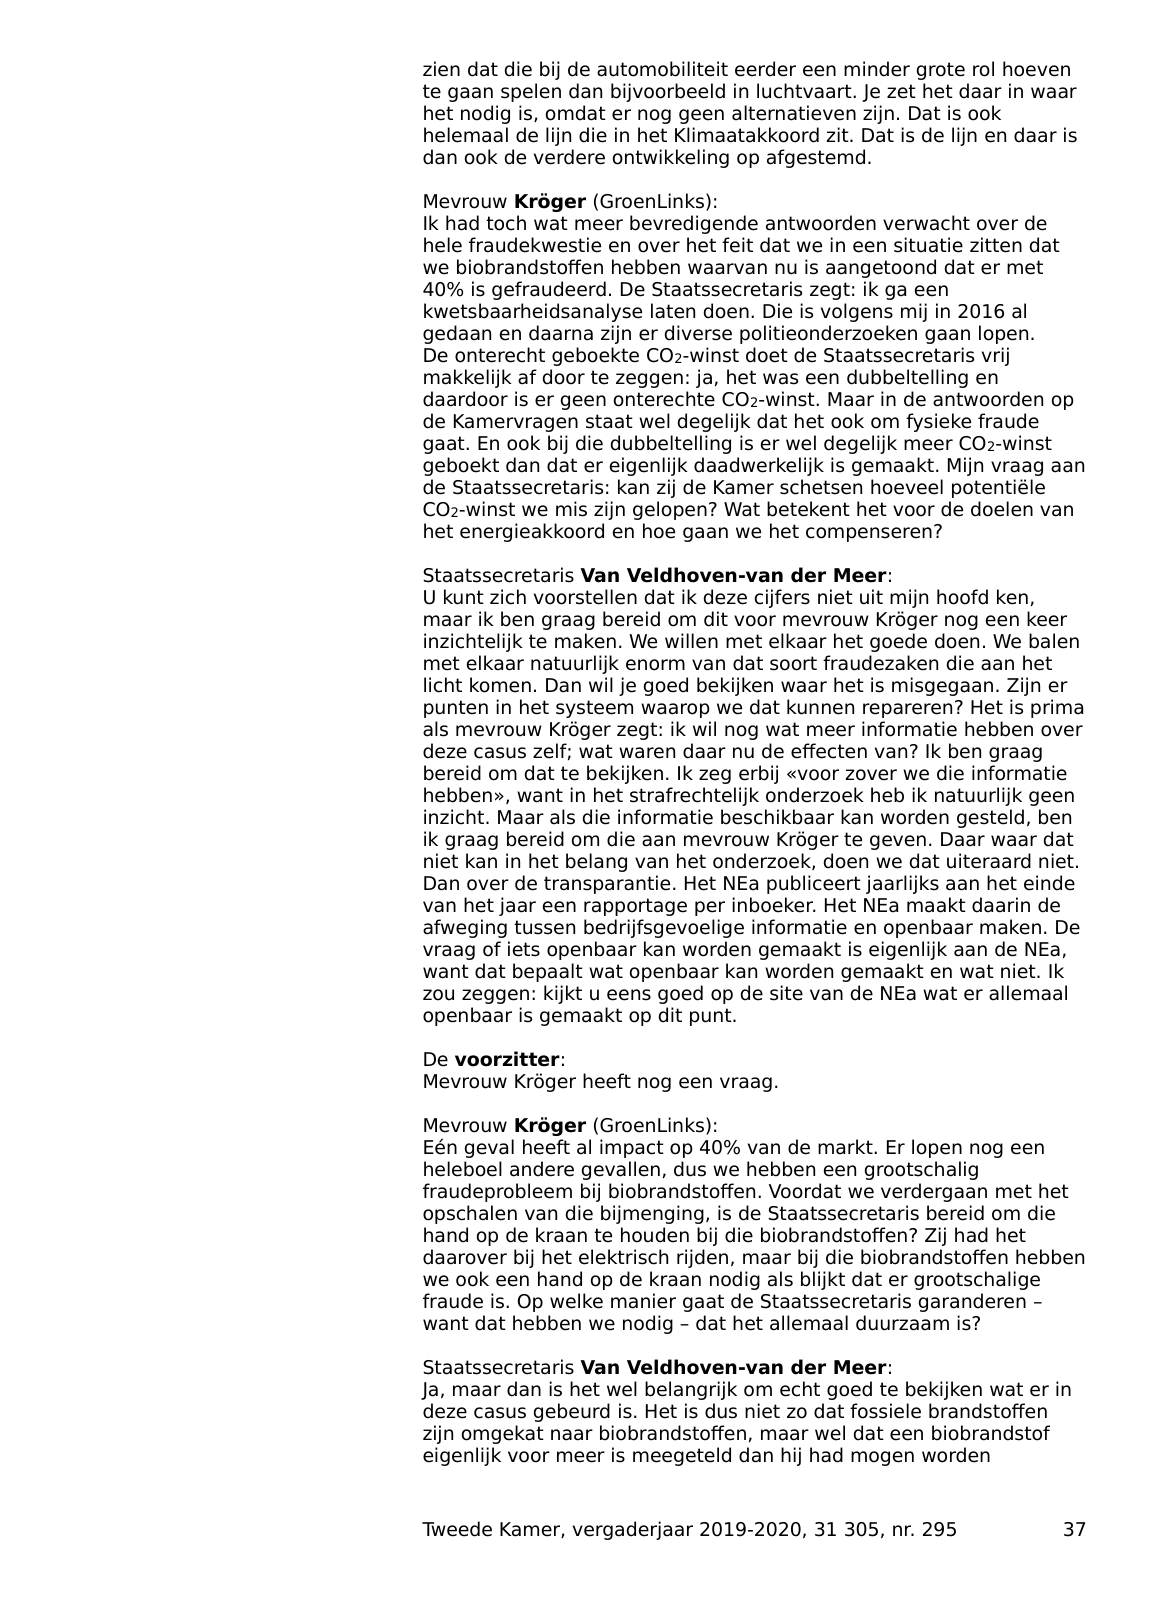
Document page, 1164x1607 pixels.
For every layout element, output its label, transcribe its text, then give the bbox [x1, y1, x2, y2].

text Ik had toch wat meer bevredigende antwoorden verwacht over de hele fraudekwestie en over het feit dat we in een situatie zitten dat we biobrandstoffen hebben waarvan nu is aangetoond dat er met 40% is gefraudeerd. De Staatssecretaris zegt: ik ga een kwetsbaarheidsanalyse laten doen. Die is volgens mij in 2016 al gedaan en daarna zijn er diverse politieonderzoeken gaan lopen. [422, 213, 1087, 345]
text Mevrouw Kröger (GroenLinks): [422, 191, 1087, 213]
text zien dat die bij de automobiliteit eerder een minder grote rol hoeven te gaan spelen dan bijvoorbeeld in luchtvaart. Je zet het daar in waar het nodig is, omdat er nog geen alternatieven zijn. Dat is ook helemaal de lijn die in het Klimaatakkoord zit. Dat is de lijn en daar is dan ook de verdere ontwikkeling op afgestemd. [422, 59, 1087, 169]
text De onterecht geboekte CO2-winst doet de Staatssecretaris vrij makkelijk af door te zeggen: ja, het was een dubbeltelling en daardoor is er geen onterechte CO2-winst. Maar in de antwoorden op de Kamervragen staat wel degelijk dat het ook om fysieke fraude gaat. En ook bij die dubbeltelling is er wel degelijk meer CO2-winst geboekt dan dat er eigenlijk daadwerkelijk is gemaakt. Mijn vraag aan de Staatssecretaris: kan zij de Kamer schetsen hoeveel potentiële CO2-winst we mis zijn gelopen? Wat betekent het voor de doelen van het energieakkoord en hoe gaan we het compenseren? [422, 345, 1087, 543]
text Staatssecretaris Van Veldhoven-van der Meer: [422, 565, 1087, 587]
text Dan over de transparantie. Het NEa publiceert jaarlijks aan het einde van het jaar een rapportage per inboeker. Het NEa maakt daarin de afweging tussen bedrijfsgevoelige informatie en openbaar maken. De vraag of iets openbaar kan worden gemaakt is eigenlijk aan de NEa, want dat bepaalt wat openbaar kan worden gemaakt en wat niet. Ik zou zeggen: kijkt u eens goed op de site van de NEa wat er allemaal openbaar is gemaakt op dit punt. [422, 873, 1087, 1027]
text Mevrouw Kröger (GroenLinks): [422, 1115, 1087, 1137]
text Staatssecretaris Van Veldhoven-van der Meer: [422, 1357, 1087, 1379]
text De voorzitter: [422, 1049, 1087, 1071]
text Mevrouw Kröger heeft nog een vraag. [422, 1071, 1087, 1093]
text U kunt zich voorstellen dat ik deze cijfers niet uit mijn hoofd ken, maar ik ben graag bereid om dit voor mevrouw Kröger nog een keer inzichtelijk te maken. We willen met elkaar het goede doen. We balen met elkaar natuurlijk enorm van dat soort fraudezaken die aan het licht komen. Dan wil je goed bekijken waar het is misgegaan. Zijn er punten in het systeem waarop we dat kunnen repareren? Het is prima als mevrouw Kröger zegt: ik wil nog wat meer informatie hebben over deze casus zelf; wat waren daar nu de effecten van? Ik ben graag bereid om dat te bekijken. Ik zeg erbij «voor zover we die informatie hebben», want in het strafrechtelijk onderzoek heb ik natuurlijk geen inzicht. Maar als die informatie beschikbaar kan worden gesteld, ben ik graag bereid om die aan mevrouw Kröger te geven. Daar waar dat niet kan in het belang van het onderzoek, doen we dat uiteraard niet. [422, 587, 1087, 873]
text Eén geval heeft al impact op 40% van de markt. Er lopen nog een heleboel andere gevallen, dus we hebben een grootschalig fraudeprobleem bij biobrandstoffen. Voordat we verdergaan met het opschalen van die bijmenging, is de Staatssecretaris bereid om die hand op de kraan te houden bij die biobrandstoffen? Zij had het daarover bij het elektrisch rijden, maar bij die biobrandstoffen hebben we ook een hand op de kraan nodig als blijkt dat er grootschalige fraude is. Op welke manier gaat de Staatssecretaris garanderen – want dat hebben we nodig – dat het allemaal duurzaam is? [422, 1137, 1087, 1335]
text Ja, maar dan is het wel belangrijk om echt goed te bekijken wat er in deze casus gebeurd is. Het is dus niet zo dat fossiele brandstoffen zijn omgekat naar biobrandstoffen, maar wel dat een biobrandstof eigenlijk voor meer is meegeteld dan hij had mogen worden [422, 1379, 1087, 1467]
